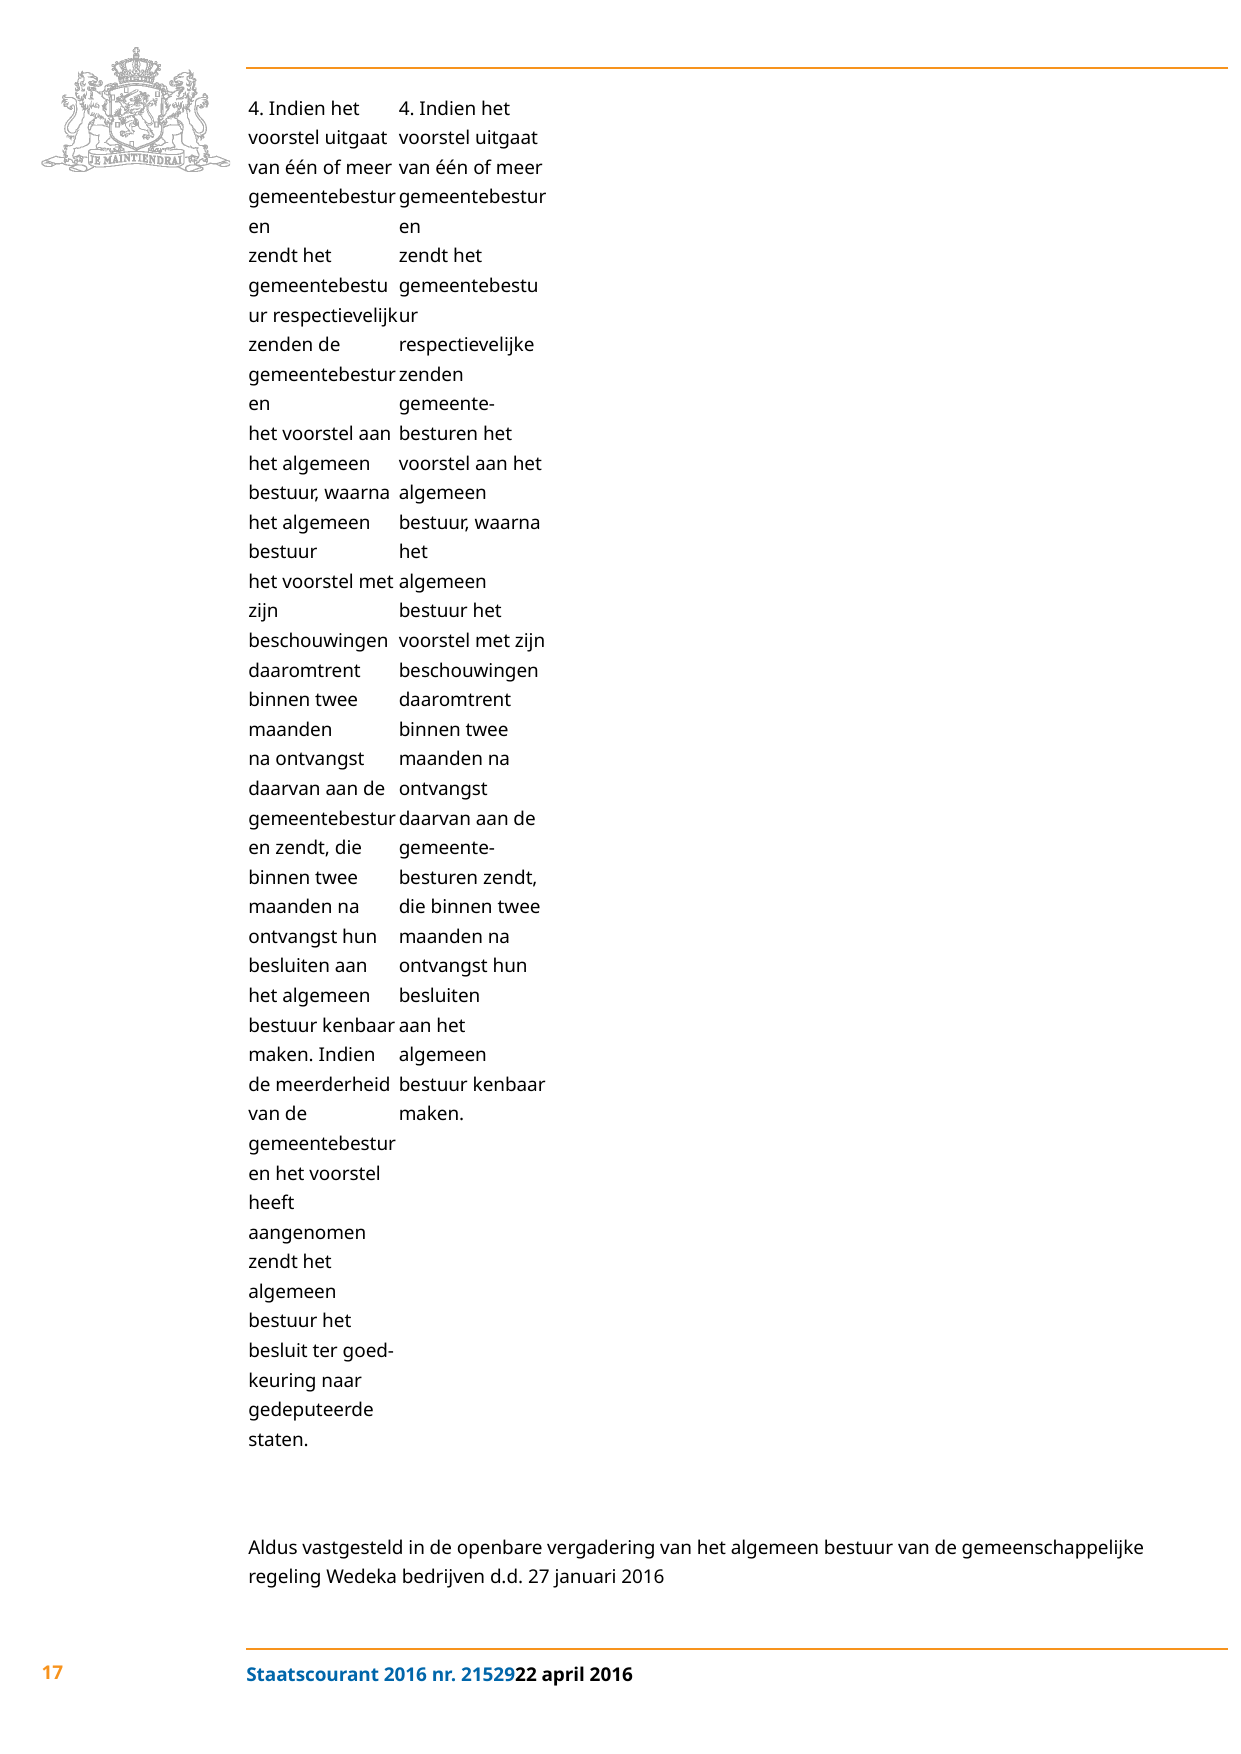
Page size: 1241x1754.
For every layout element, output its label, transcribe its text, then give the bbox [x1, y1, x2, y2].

table_cell 4. Indien het voorstel uitgaat van één of meer gemeentebesturen zendt het gemeentebestuur respectievelijke zenden gemeente- besturen het voorstel aan het algemeen bestuur, waarna het algemeen bestuur het voorstel met zijn beschouwingen daaromtrent binnen twee maanden na ontvangst daarvan aan de gemeente- besturen zendt, die binnen twee maanden na ontvangst hun besluiten aan het algemeen bestuur kenbaar maken. [399, 95, 549, 1481]
picture [41, 47, 231, 172]
text Aldus vastgesteld in de openbare vergadering van het algemeen bestuur van de gemeenschappelijke regeling Wedeka bedrijven d.d. 27 januari 2016 [248, 1534, 1152, 1589]
table_cell [549, 95, 700, 1481]
table_cell 4. Indien het voorstel uitgaat van één of meer gemeentebesturen zendt het gemeentebestuur respectievelijk zenden de gemeentebesturen het voorstel aan het algemeen bestuur, waarna het algemeen bestuur het voorstel met zijn beschouwingen daaromtrent binnen twee maanden na ontvangst daarvan aan de gemeentebesturen zendt, die binnen twee maanden na ontvangst hun besluiten aan het algemeen bestuur kenbaar maken. Indien de meerderheid van de gemeentebesturen het voorstel heeft aangenomen zendt het algemeen bestuur het besluit ter goed- keuring naar gedeputeerde staten. [248, 95, 398, 1481]
